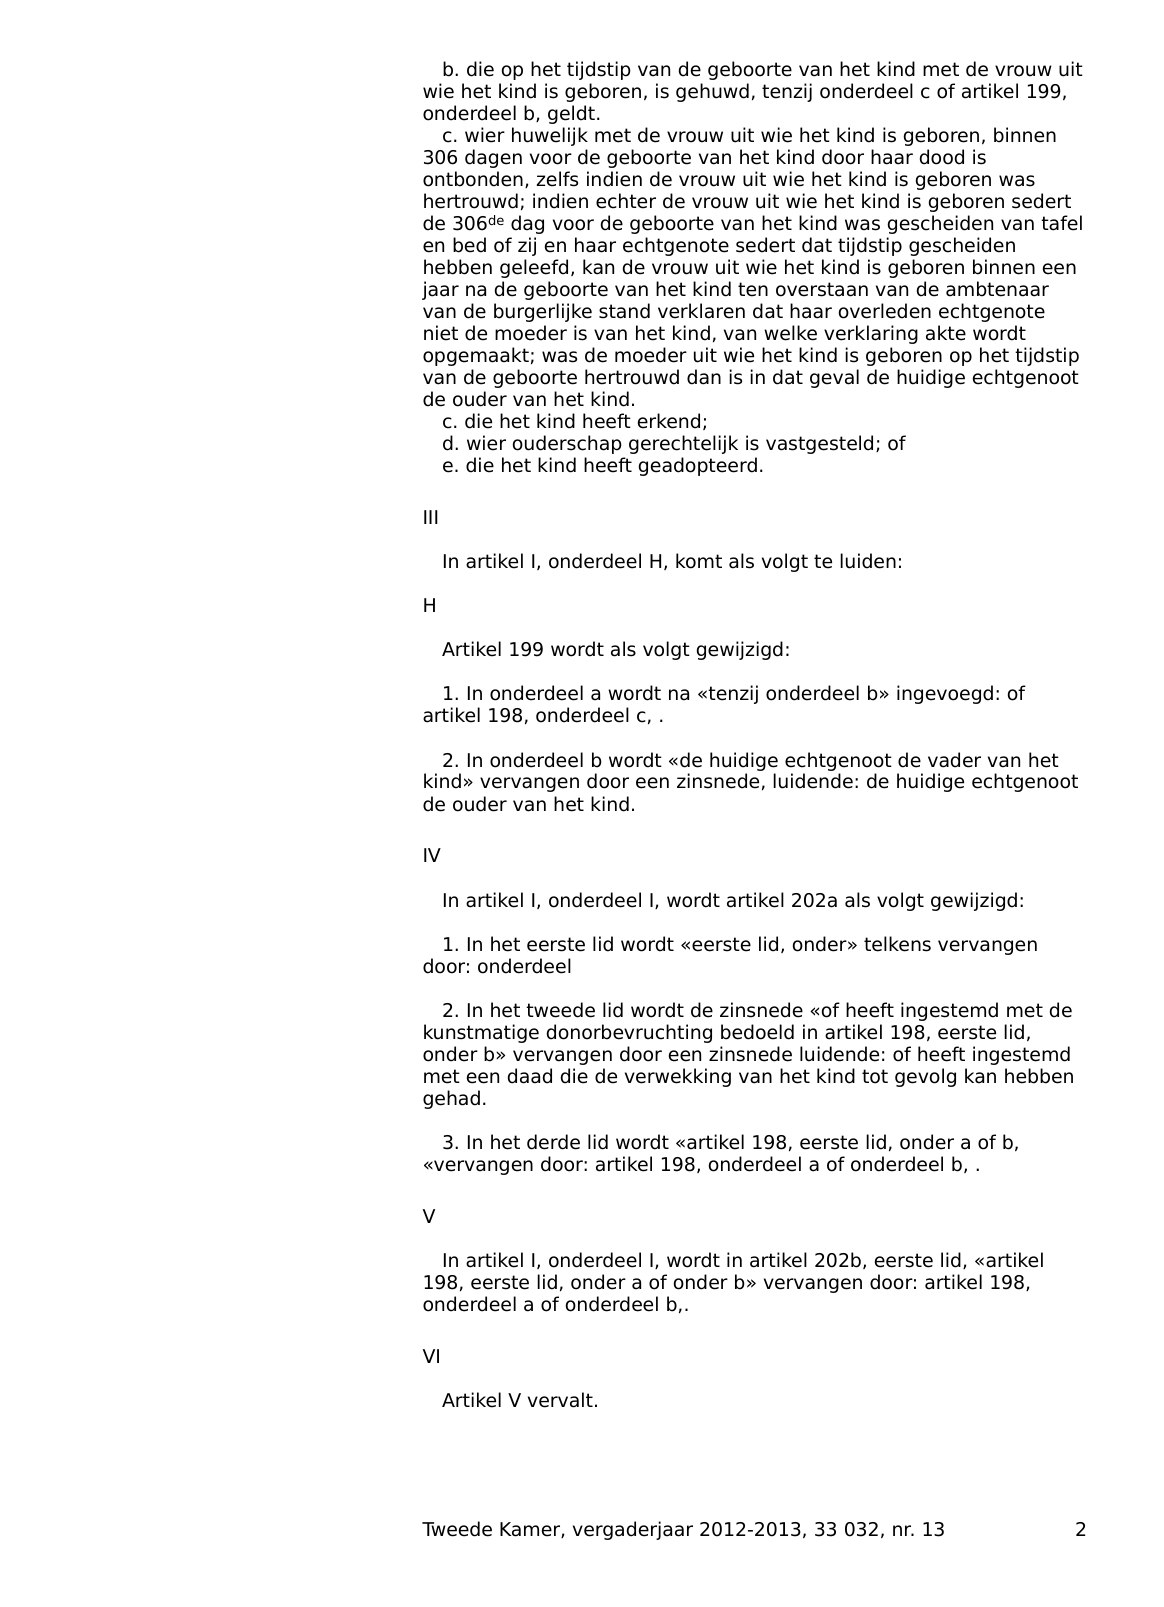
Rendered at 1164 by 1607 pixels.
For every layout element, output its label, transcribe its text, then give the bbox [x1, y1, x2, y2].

text b. die op het tijdstip van de geboorte van het kind met de vrouw uit wie het kind is geboren, is gehuwd, tenzij onderdeel c of artikel 199, onderdeel b, geldt. [422, 59, 1087, 125]
text Artikel 199 wordt als volgt gewijzigd: [422, 639, 1087, 661]
text Artikel V vervalt. [422, 1390, 1087, 1412]
text 2. In het tweede lid wordt de zinsnede «of heeft ingestemd met de kunstmatige donorbevruchting bedoeld in artikel 198, eerste lid, onder b» vervangen door een zinsnede luidende: of heeft ingestemd met een daad die de verwekking van het kind tot gevolg kan hebben gehad. [422, 1000, 1087, 1110]
text c. die het kind heeft erkend; [422, 411, 1087, 433]
text 1. In het eerste lid wordt «eerste lid, onder» telkens vervangen door: onderdeel [422, 934, 1087, 978]
subtitle IV [422, 845, 1087, 867]
text 2. In onderdeel b wordt «de huidige echtgenoot de vader van het kind» vervangen door een zinsnede, luidende: de huidige echtgenoot de ouder van het kind. [422, 749, 1087, 815]
text In artikel I, onderdeel I, wordt in artikel 202b, eerste lid, «artikel 198, eerste lid, onder a of onder b» vervangen door: artikel 198, onderdeel a of onderdeel b,. [422, 1250, 1087, 1316]
subtitle VI [422, 1346, 1087, 1368]
text In artikel I, onderdeel I, wordt artikel 202a als volgt gewijzigd: [422, 889, 1087, 912]
text H [422, 595, 1087, 617]
text c. wier huwelijk met de vrouw uit wie het kind is geboren, binnen 306 dagen voor de geboorte van het kind door haar dood is ontbonden, zelfs indien de vrouw uit wie het kind is geboren was hertrouwd; indien echter de vrouw uit wie het kind is geboren sedert de 306de dag voor de geboorte van het kind was gescheiden van tafel en bed of zij en haar echtgenote sedert dat tijdstip gescheiden hebben geleefd, kan de vrouw uit wie het kind is geboren binnen een jaar na de geboorte van het kind ten overstaan van de ambtenaar van de burgerlijke stand verklaren dat haar overleden echtgenote niet de moeder is van het kind, van welke verklaring akte wordt opgemaakt; was de moeder uit wie het kind is geboren op het tijdstip van de geboorte hertrouwd dan is in dat geval de huidige echtgenoot de ouder van het kind. [422, 125, 1087, 411]
text In artikel I, onderdeel H, komt als volgt te luiden: [422, 551, 1087, 573]
subtitle V [422, 1206, 1087, 1228]
subtitle III [422, 507, 1087, 529]
text e. die het kind heeft geadopteerd. [422, 455, 1087, 477]
text d. wier ouderschap gerechtelijk is vastgesteld; of [422, 433, 1087, 455]
text 1. In onderdeel a wordt na «tenzij onderdeel b» ingevoegd: of artikel 198, onderdeel c, . [422, 683, 1087, 727]
text 3. In het derde lid wordt «artikel 198, eerste lid, onder a of b, «vervangen door: artikel 198, onderdeel a of onderdeel b, . [422, 1132, 1087, 1176]
